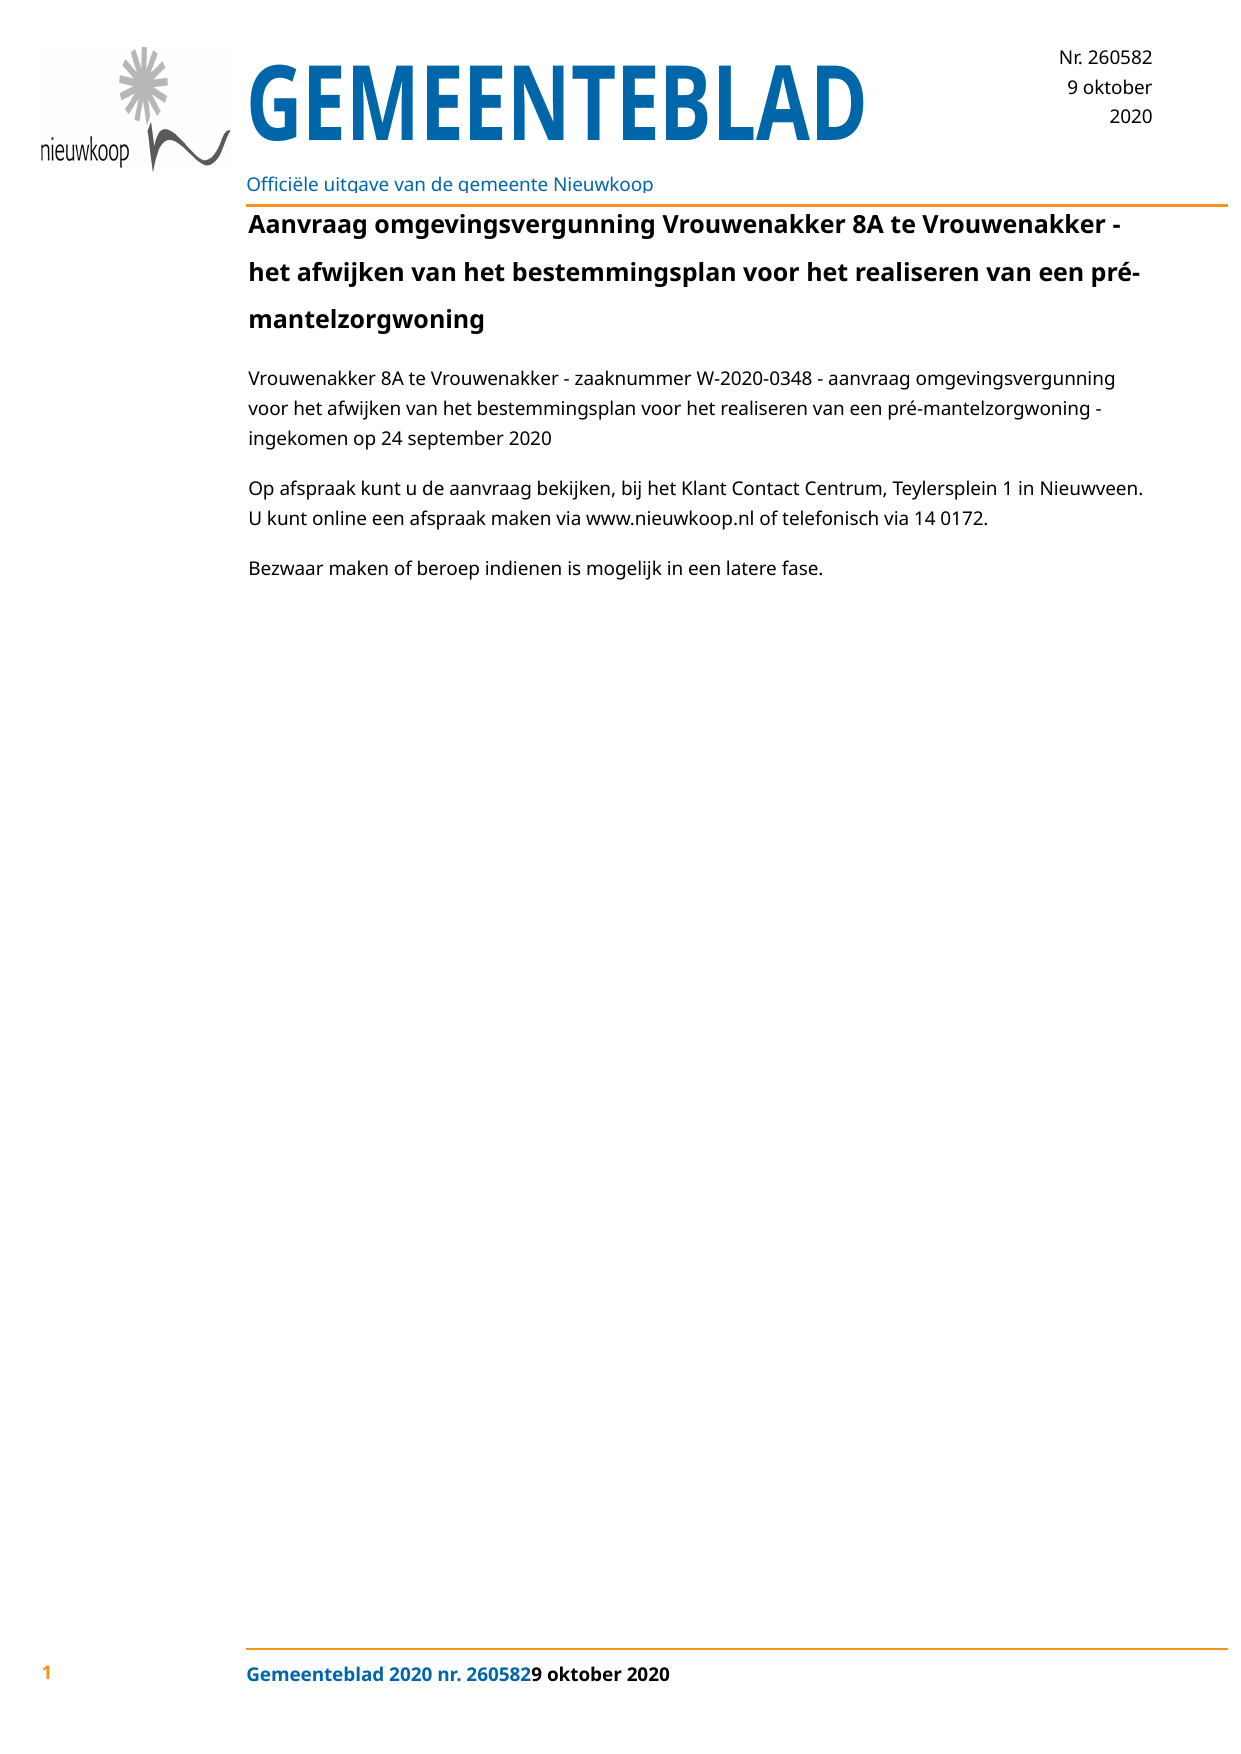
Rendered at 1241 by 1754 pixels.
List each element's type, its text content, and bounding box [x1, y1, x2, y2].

text Vrouwenakker 8A te Vrouwenakker - zaaknummer W-2020-0348 - aanvraag omgevingsvergunning voor het afwijken van het bestemmingsplan voor het realiseren van een pré-mantelzorgwoning - ingekomen op 24 september 2020 [248, 366, 1152, 450]
text Op afspraak kunt u de aanvraag bekijken, bij het Klant Contact Centrum, Teylersplein 1 in Nieuwveen. U kunt online een afspraak maken via www.nieuwkoop.nl of telefonisch via 14 0172. [248, 475, 1152, 530]
picture [41, 47, 231, 172]
text Aanvraag omgevingsvergunning Vrouwenakker 8A te Vrouwenakker - het afwijken van het bestemmingsplan voor het realiseren van een pré-mantelzorgwoning [248, 207, 1152, 336]
text Bezwaar maken of beroep indienen is mogelijk in een latere fase. [248, 555, 1152, 581]
